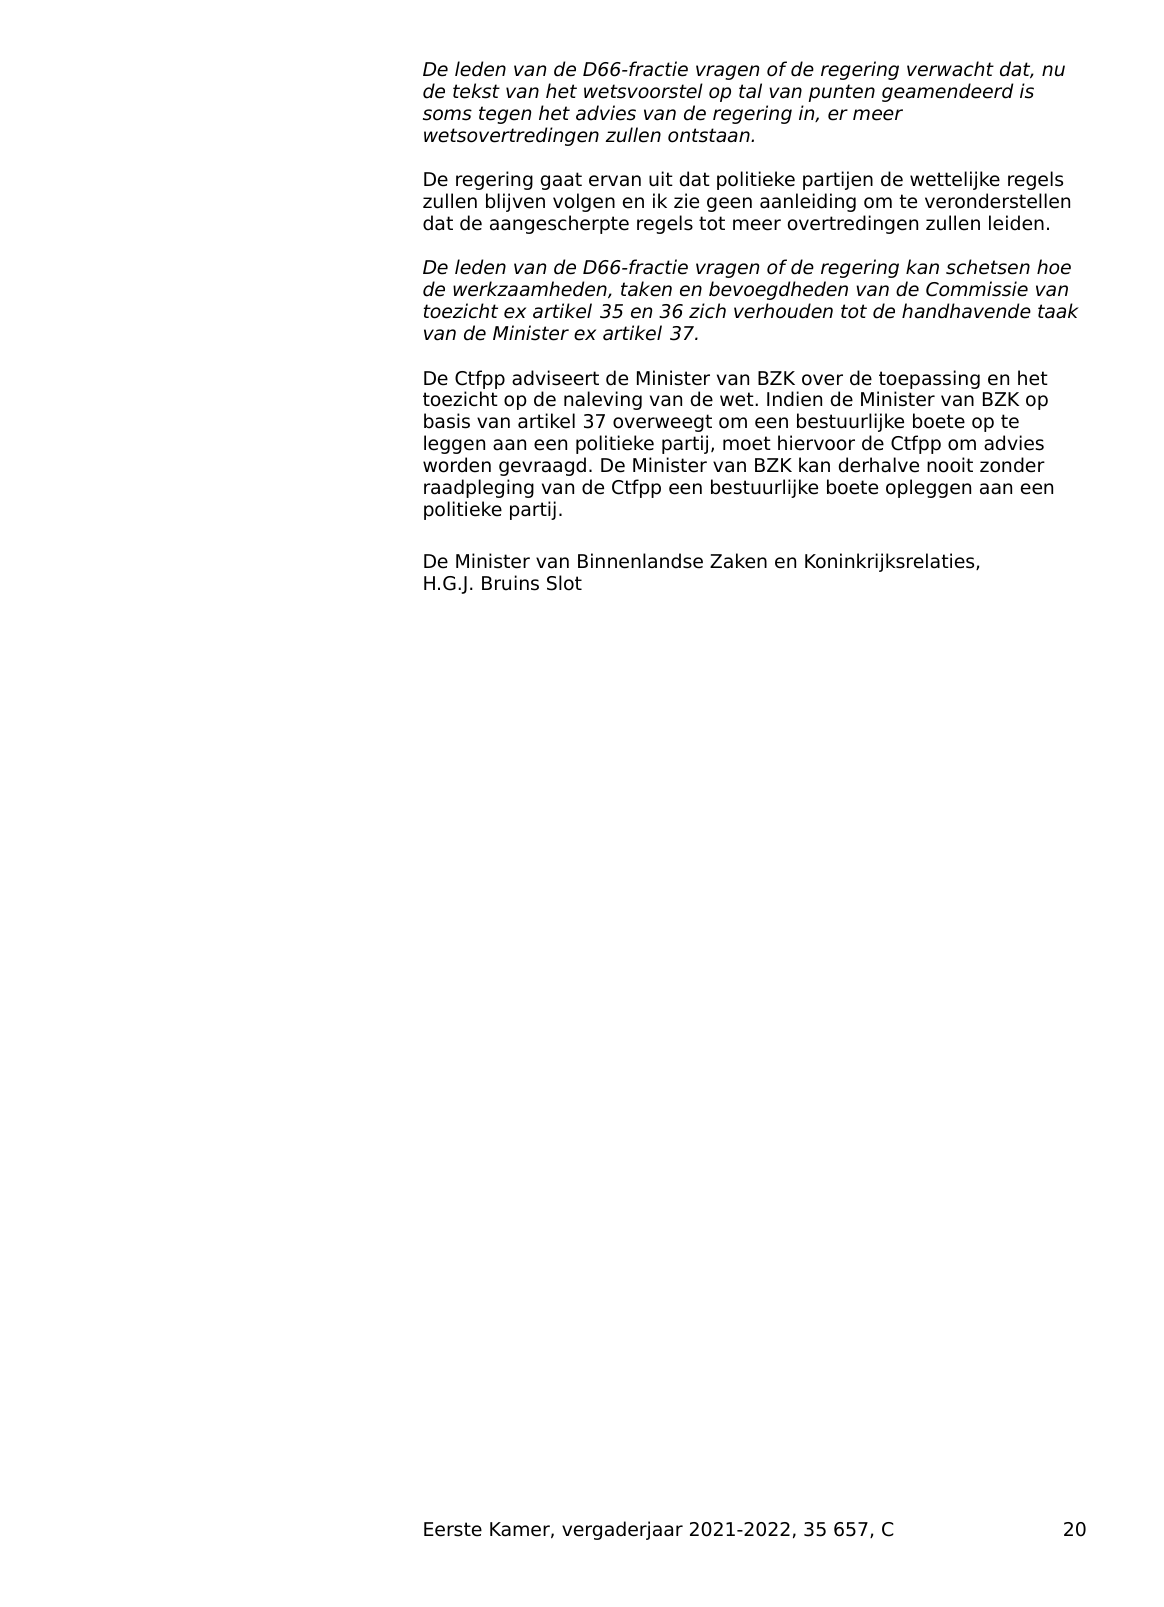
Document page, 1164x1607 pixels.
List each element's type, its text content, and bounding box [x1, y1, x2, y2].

text De leden van de D66-fractie vragen of de regering kan schetsen hoe de werkzaamheden, taken en bevoegdheden van de Commissie van toezicht ex artikel 35 en 36 zich verhouden tot de handhavende taak van de Minister ex artikel 37. [422, 257, 1087, 345]
text De regering gaat ervan uit dat politieke partijen de wettelijke regels zullen blijven volgen en ik zie geen aanleiding om te veronderstellen dat de aangescherpte regels tot meer overtredingen zullen leiden. [422, 169, 1087, 235]
text De leden van de D66-fractie vragen of de regering verwacht dat, nu de tekst van het wetsvoorstel op tal van punten geamendeerd is soms tegen het advies van de regering in, er meer wetsovertredingen zullen ontstaan. [422, 59, 1087, 147]
text De Minister van Binnenlandse Zaken en Koninkrijksrelaties, H.G.J. Bruins Slot [422, 551, 1087, 595]
text De Ctfpp adviseert de Minister van BZK over de toepassing en het toezicht op de naleving van de wet. Indien de Minister van BZK op basis van artikel 37 overweegt om een bestuurlijke boete op te leggen aan een politieke partij, moet hiervoor de Ctfpp om advies worden gevraagd. De Minister van BZK kan derhalve nooit zonder raadpleging van de Ctfpp een bestuurlijke boete opleggen aan een politieke partij. [422, 367, 1087, 521]
